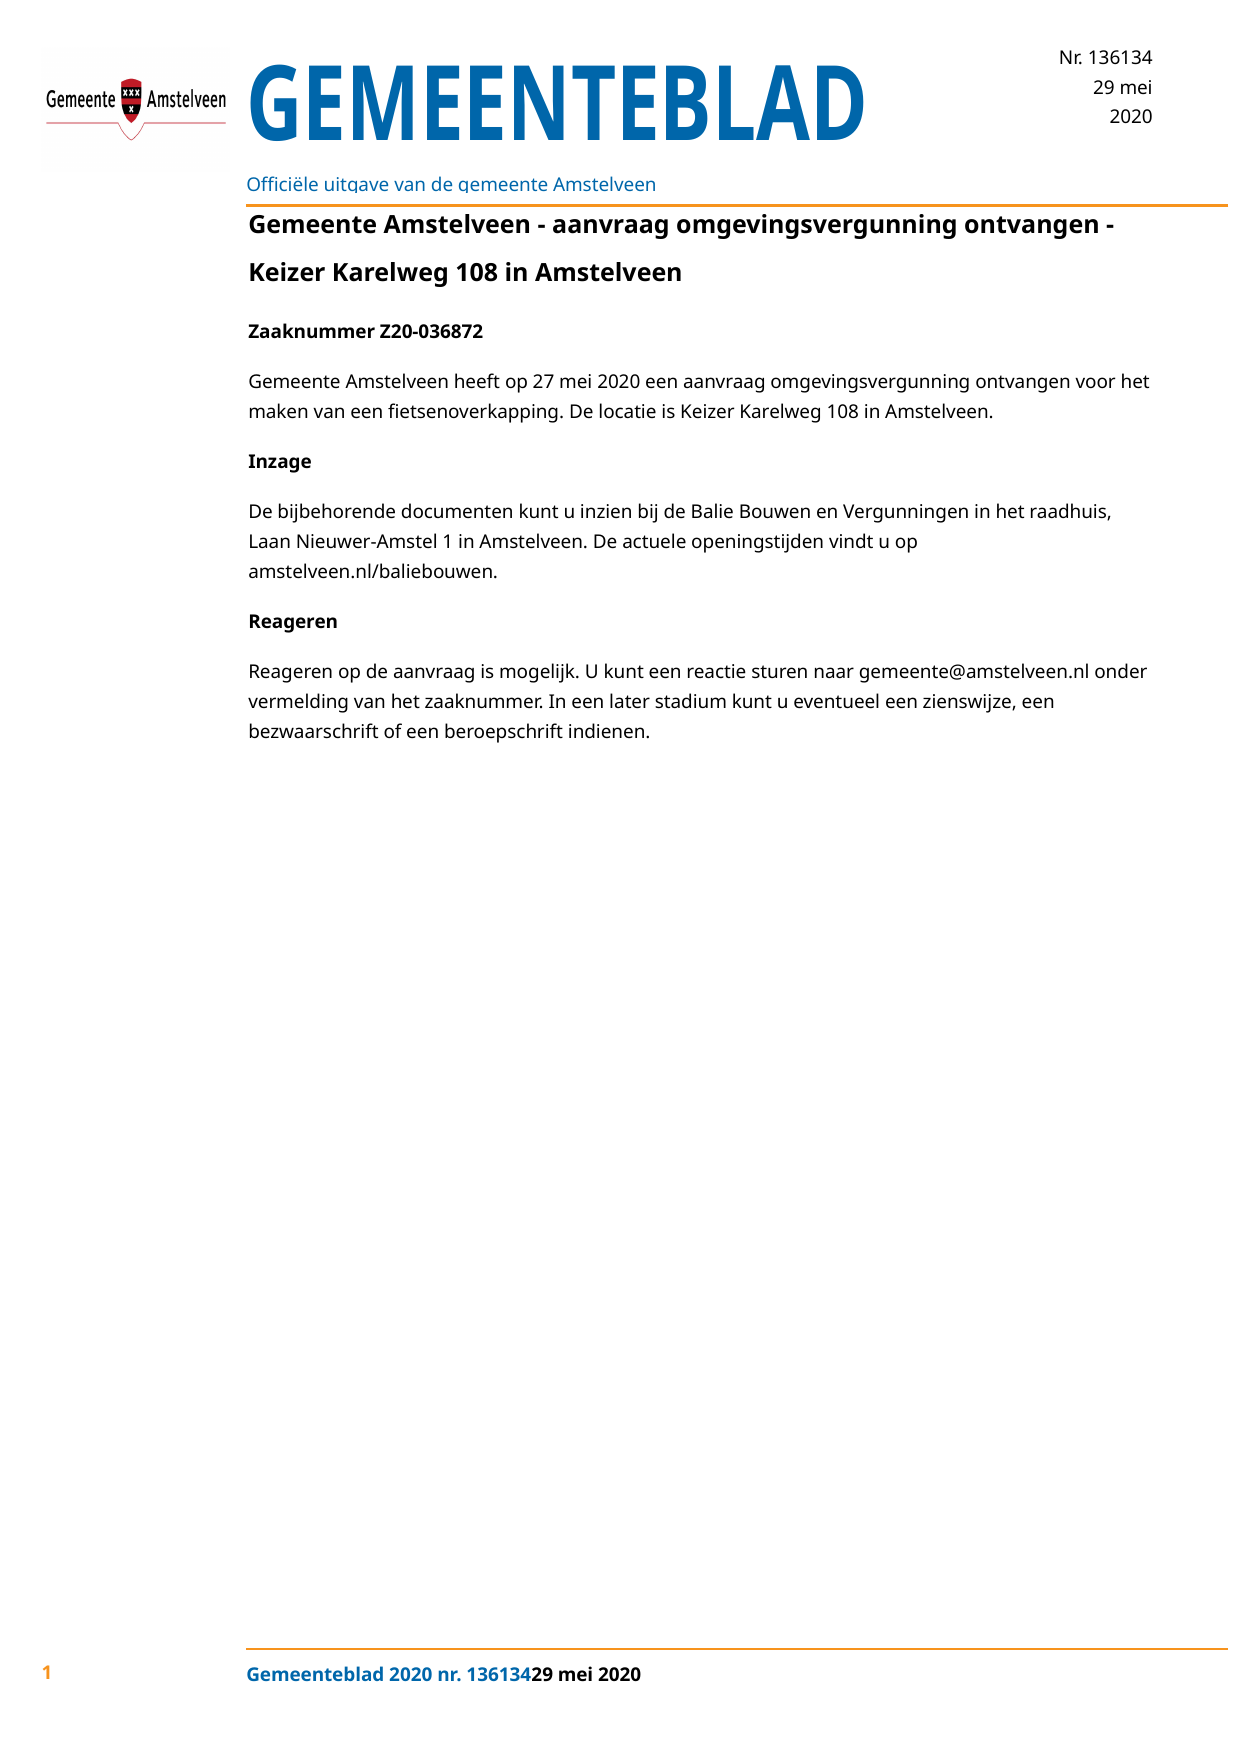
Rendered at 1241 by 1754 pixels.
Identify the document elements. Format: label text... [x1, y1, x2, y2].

text De bijbehorende documenten kunt u inzien bij de Balie Bouwen en Vergunningen in het raadhuis, Laan Nieuwer-Amstel 1 in Amstelveen. De actuele openingstijden vindt u op amstelveen.nl/baliebouwen. [248, 499, 1152, 584]
text Inzage [248, 448, 1152, 474]
text Gemeente Amstelveen - aanvraag omgevingsvergunning ontvangen - Keizer Karelweg 108 in Amstelveen [248, 207, 1152, 288]
text Gemeente Amstelveen heeft op 27 mei 2020 een aanvraag omgevingsvergunning ontvangen voor het maken van een fietsenoverkapping. De locatie is Keizer Karelweg 108 in Amstelveen. [248, 368, 1152, 424]
text Reageren op de aanvraag is mogelijk. U kunt een reactie sturen naar gemeente@amstelveen.nl onder vermelding van het zaaknummer. In een later stadium kunt u eventueel een zienswijze, een bezwaarschrift of een beroepschrift indienen. [248, 659, 1152, 744]
text Reageren [248, 608, 1152, 634]
picture [41, 47, 231, 172]
text Zaaknummer Z20-036872 [248, 318, 1152, 344]
